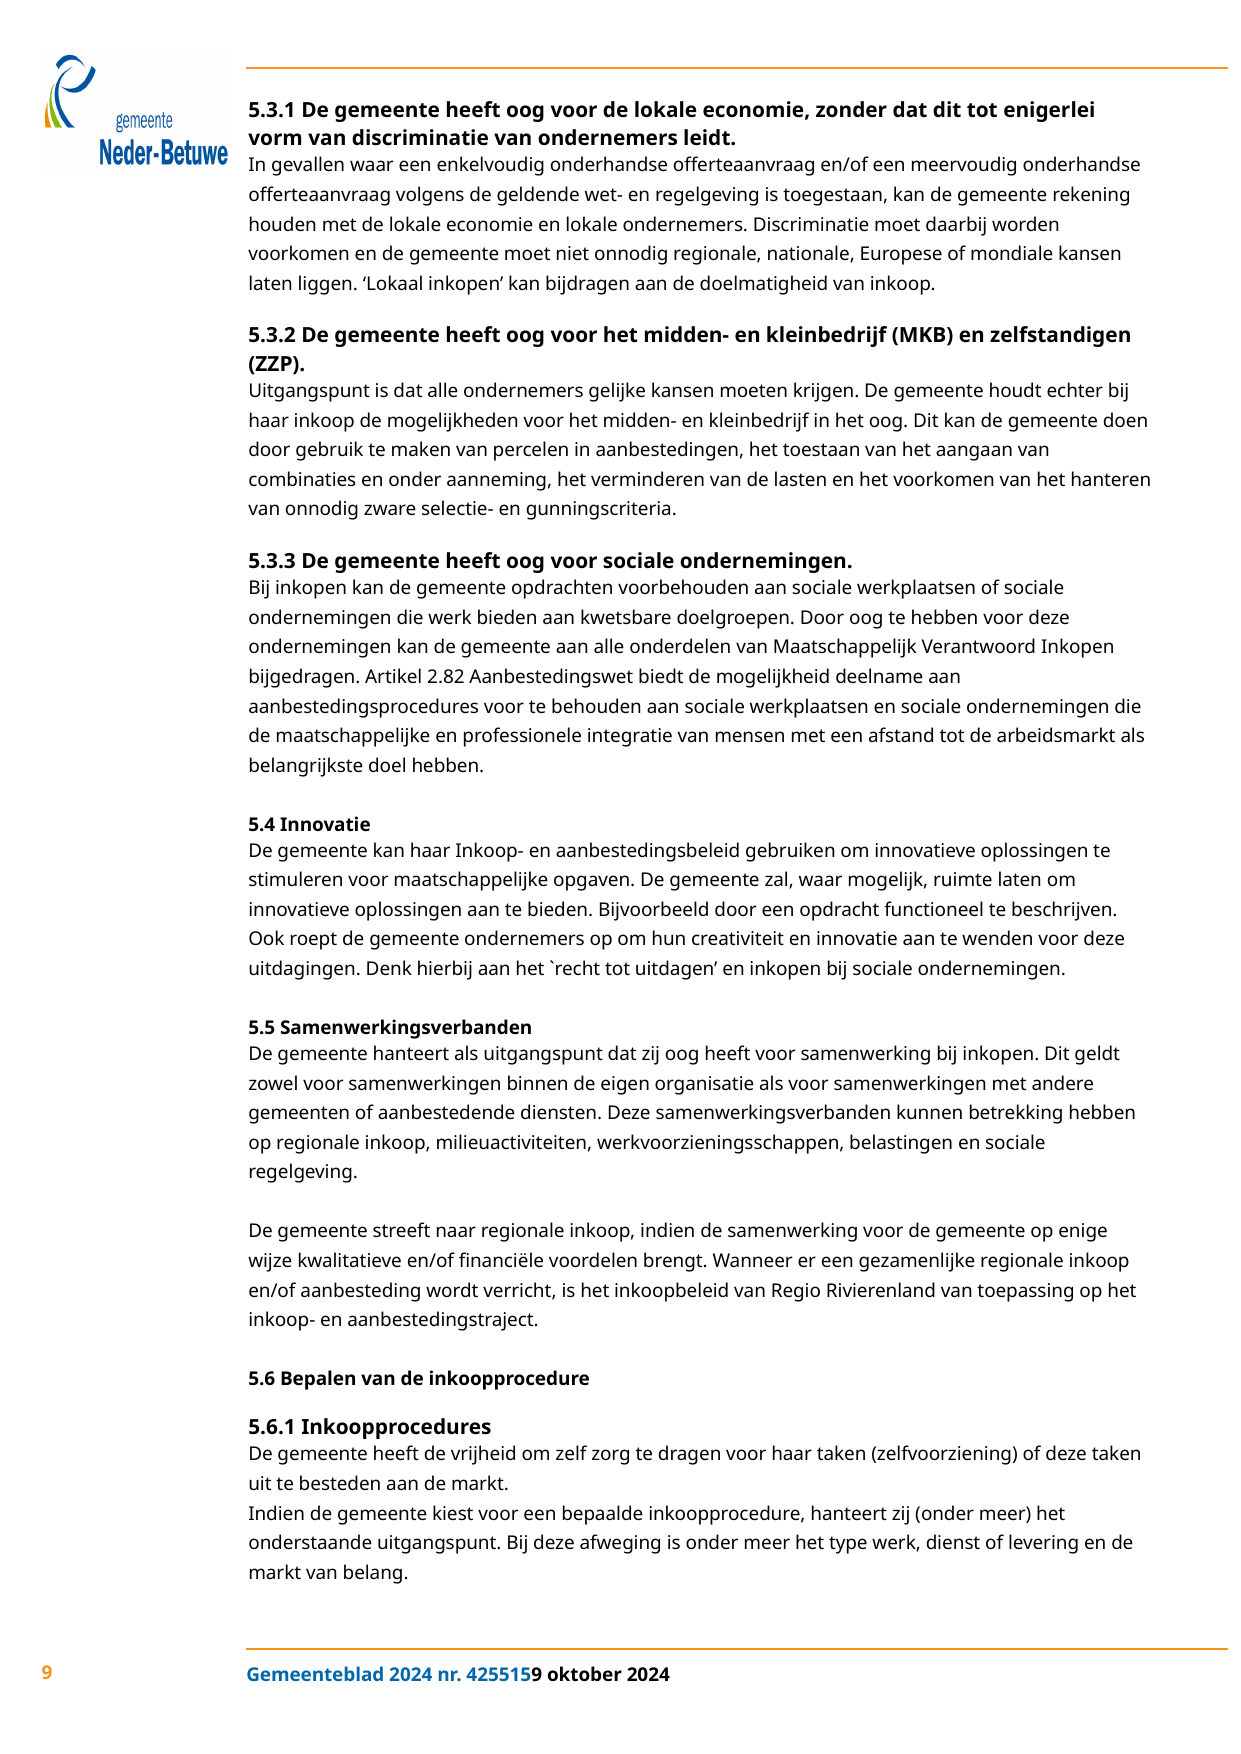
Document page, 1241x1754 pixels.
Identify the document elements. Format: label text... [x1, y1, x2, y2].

text De gemeente kan haar Inkoop- en aanbestedingsbeleid gebruiken om innovatieve oplossingen te stimuleren voor maatschappelijke opgaven. De gemeente zal, waar mogelijk, ruimte laten om innovatieve oplossingen aan te bieden. Bijvoorbeeld door een opdracht functioneel te beschrijven. Ook roept de gemeente ondernemers op om hun creativiteit en innovatie aan te wenden voor deze uitdagingen. Denk hierbij aan het `recht tot uitdagen’ en inkopen bij sociale ondernemingen. [248, 837, 1152, 981]
text 5.6.1 Inkoopprocedures [248, 1412, 1152, 1441]
text 5.3.2 De gemeente heeft oog voor het midden- en kleinbedrijf (MKB) en zelfstandigen (ZZP). [248, 320, 1152, 377]
picture [41, 47, 231, 172]
text In gevallen waar een enkelvoudig onderhandse offerteaanvraag en/of een meervoudig onderhandse offerteaanvraag volgens de geldende wet- en regelgeving is toegestaan, kan de gemeente rekening houden met de lokale economie en lokale ondernemers. Discriminatie moet daarbij worden voorkomen en de gemeente moet niet onnodig regionale, nationale, Europese of mondiale kansen laten liggen. ‘Lokaal inkopen’ kan bijdragen aan de doelmatigheid van inkoop. [248, 152, 1152, 296]
text Bij inkopen kan de gemeente opdrachten voorbehouden aan sociale werkplaatsen of sociale ondernemingen die werk bieden aan kwetsbare doelgroepen. Door oog te hebben voor deze ondernemingen kan de gemeente aan alle onderdelen van Maatschappelijk Verantwoord Inkopen bijgedragen. Artikel 2.82 Aanbestedingswet biedt de mogelijkheid deelname aan aanbestedingsprocedures voor te behouden aan sociale werkplaatsen en sociale ondernemingen die de maatschappelijke en professionele integratie van mensen met een afstand tot de arbeidsmarkt als belangrijkste doel hebben. [248, 574, 1152, 778]
text 5.3.1 De gemeente heeft oog voor de lokale economie, zonder dat dit tot enigerlei vorm van discriminatie van ondernemers leidt. [248, 95, 1152, 152]
text Uitgangspunt is dat alle ondernemers gelijke kansen moeten krijgen. De gemeente houdt echter bij haar inkoop de mogelijkheden voor het midden- en kleinbedrijf in het oog. Dit kan de gemeente doen door gebruik te maken van percelen in aanbestedingen, het toestaan van het aangaan van combinaties en onder aanneming, het verminderen van de lasten en het voorkomen van het hanteren van onnodig zware selectie- en gunningscriteria. [248, 377, 1152, 521]
text 5.4 Innovatie [248, 811, 1152, 837]
text De gemeente hanteert als uitgangspunt dat zij oog heeft voor samenwerking bij inkopen. Dit geldt zowel voor samenwerkingen binnen de eigen organisatie als voor samenwerkingen met andere gemeenten of aanbestedende diensten. Deze samenwerkingsverbanden kunnen betrekking hebben op regionale inkoop, milieuactiviteiten, werkvoorzieningsschappen, belastingen en sociale regelgeving. [248, 1040, 1152, 1184]
text De gemeente heeft de vrijheid om zelf zorg te dragen voor haar taken (zelfvoorziening) of deze taken uit te besteden aan de markt. [248, 1441, 1152, 1496]
text Indien de gemeente kiest voor een bepaalde inkoopprocedure, hanteert zij (onder meer) het onderstaande uitgangspunt. Bij deze afweging is onder meer het type werk, dienst of levering en de markt van belang. [248, 1500, 1152, 1584]
text De gemeente streeft naar regionale inkoop, indien de samenwerking voor de gemeente op enige wijze kwalitatieve en/of financiële voordelen brengt. Wanneer er een gezamenlijke regionale inkoop en/of aanbesteding wordt verricht, is het inkoopbeleid van Regio Rivierenland van toepassing op het inkoop- en aanbestedingstraject. [248, 1218, 1152, 1332]
text 5.6 Bepalen van de inkoopprocedure [248, 1366, 1152, 1391]
text 5.3.3 De gemeente heeft oog voor sociale ondernemingen. [248, 546, 1152, 574]
text 5.5 Samenwerkingsverbanden [248, 1014, 1152, 1040]
